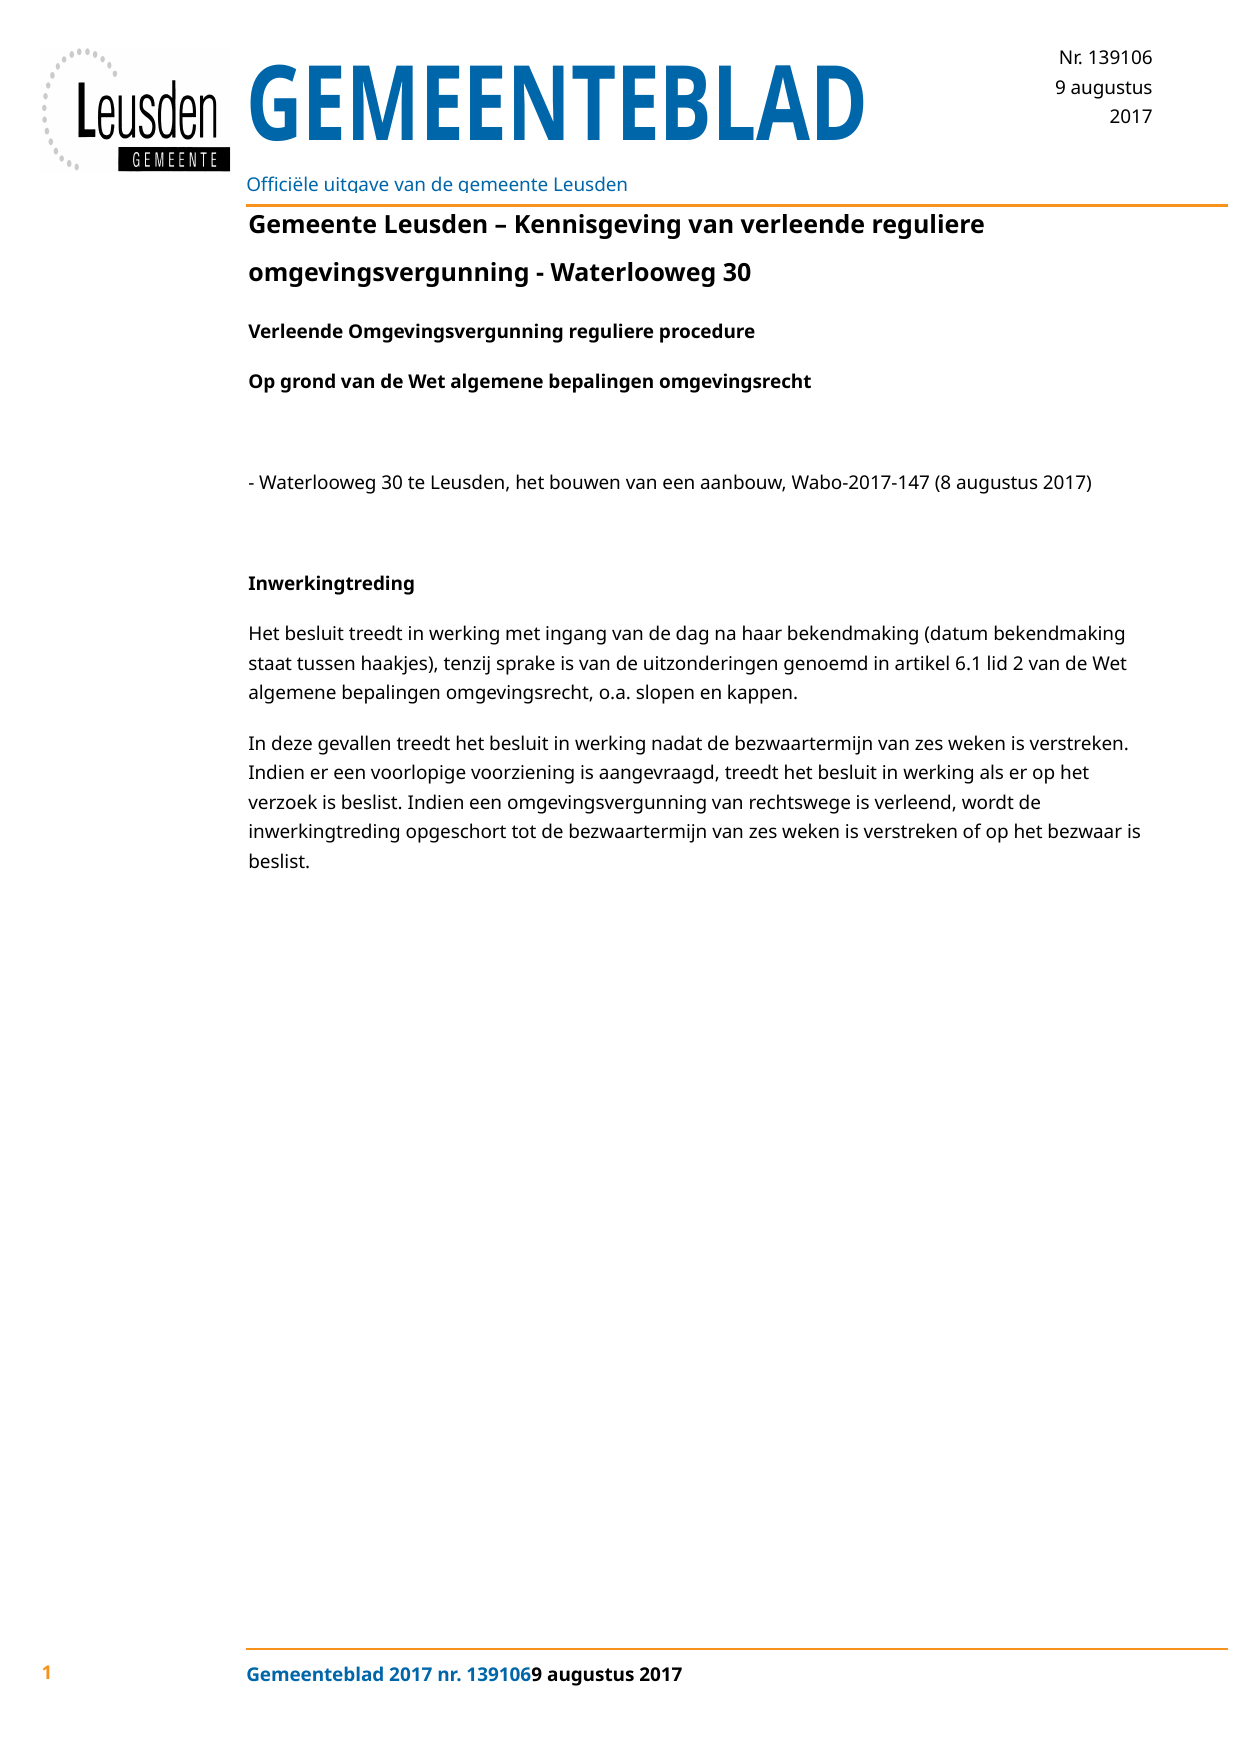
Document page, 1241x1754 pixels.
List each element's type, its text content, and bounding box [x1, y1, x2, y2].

text Het besluit treedt in werking met ingang van de dag na haar bekendmaking (datum bekendmaking staat tussen haakjes), tenzij sprake is van de uitzonderingen genoemd in artikel 6.1 lid 2 van de Wet algemene bepalingen omgevingsrecht, o.a. slopen en kappen. [248, 620, 1152, 705]
text In deze gevallen treedt het besluit in werking nadat de bezwaartermijn van zes weken is verstreken. Indien er een voorlopige voorziening is aangevraagd, treedt het besluit in werking als er op het verzoek is beslist. Indien een omgevingsvergunning van rechtswege is verleend, wordt de inwerkingtreding opgeschort tot de bezwaartermijn van zes weken is verstreken of op het bezwaar is beslist. [248, 730, 1152, 874]
text Inwerkingtreding [248, 570, 1152, 596]
text Verleende Omgevingsvergunning reguliere procedure [248, 318, 1152, 344]
text Op grond van de Wet algemene bepalingen omgevingsrecht [248, 368, 1152, 394]
text - Waterlooweg 30 te Leusden, het bouwen van een aanbouw, Wabo-2017-147 (8 augustus 2017) [248, 469, 1152, 495]
picture [41, 47, 231, 172]
text Gemeente Leusden – Kennisgeving van verleende reguliere omgevingsvergunning - Waterlooweg 30 [248, 207, 1152, 288]
